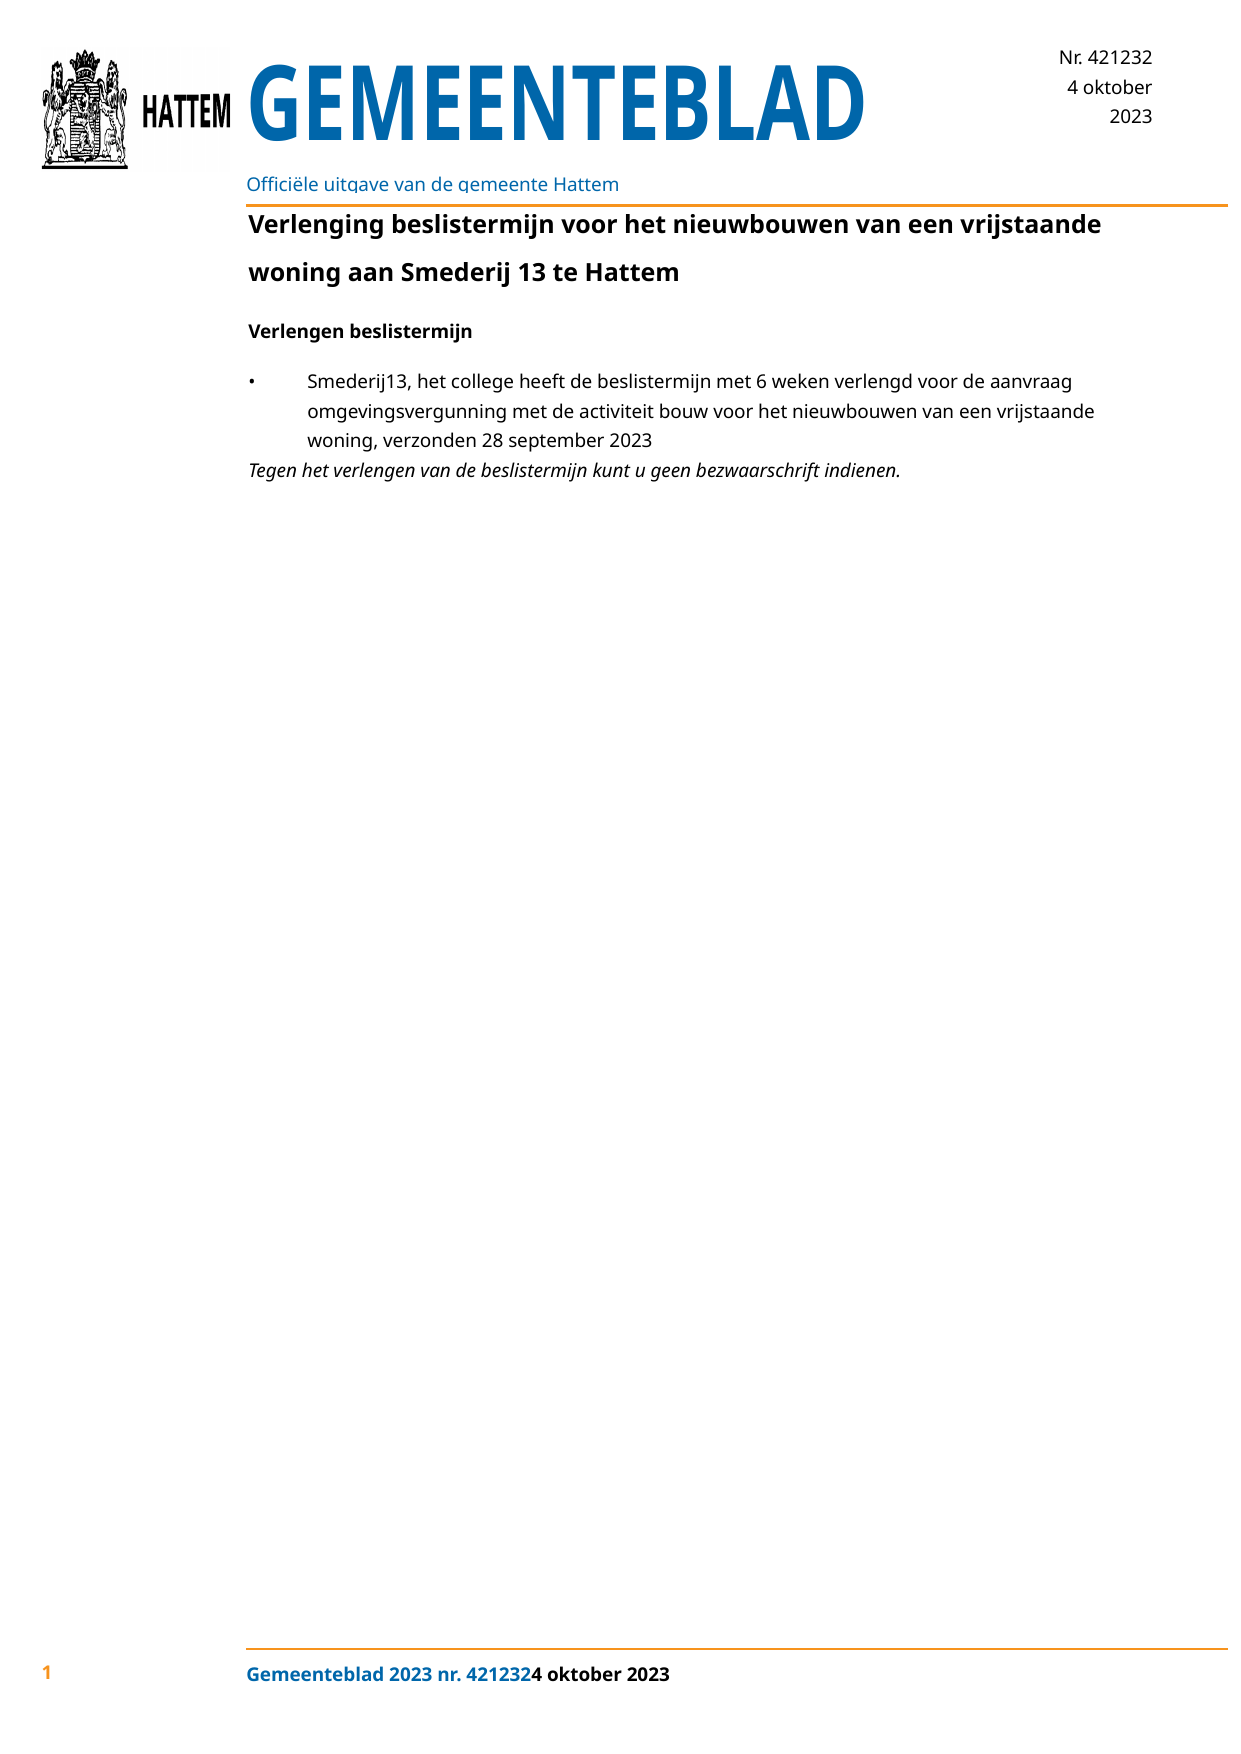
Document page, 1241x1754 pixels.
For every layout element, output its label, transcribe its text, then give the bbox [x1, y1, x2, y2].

list Smederij13, het college heeft de beslistermijn met 6 weken verlengd voor de aanvraag omgevingsvergunning met de activiteit bouw voor het nieuwbouwen van een vrijstaande woning, verzonden 28 september 2023 [248, 368, 1152, 453]
text Verlenging beslistermijn voor het nieuwbouwen van een vrijstaande woning aan Smederij 13 te Hattem [248, 207, 1152, 288]
picture [41, 47, 231, 172]
text Verlengen beslistermijn [248, 318, 1152, 344]
text Tegen het verlengen van de beslistermijn kunt u geen bezwaarschrift indienen. [248, 457, 1152, 483]
